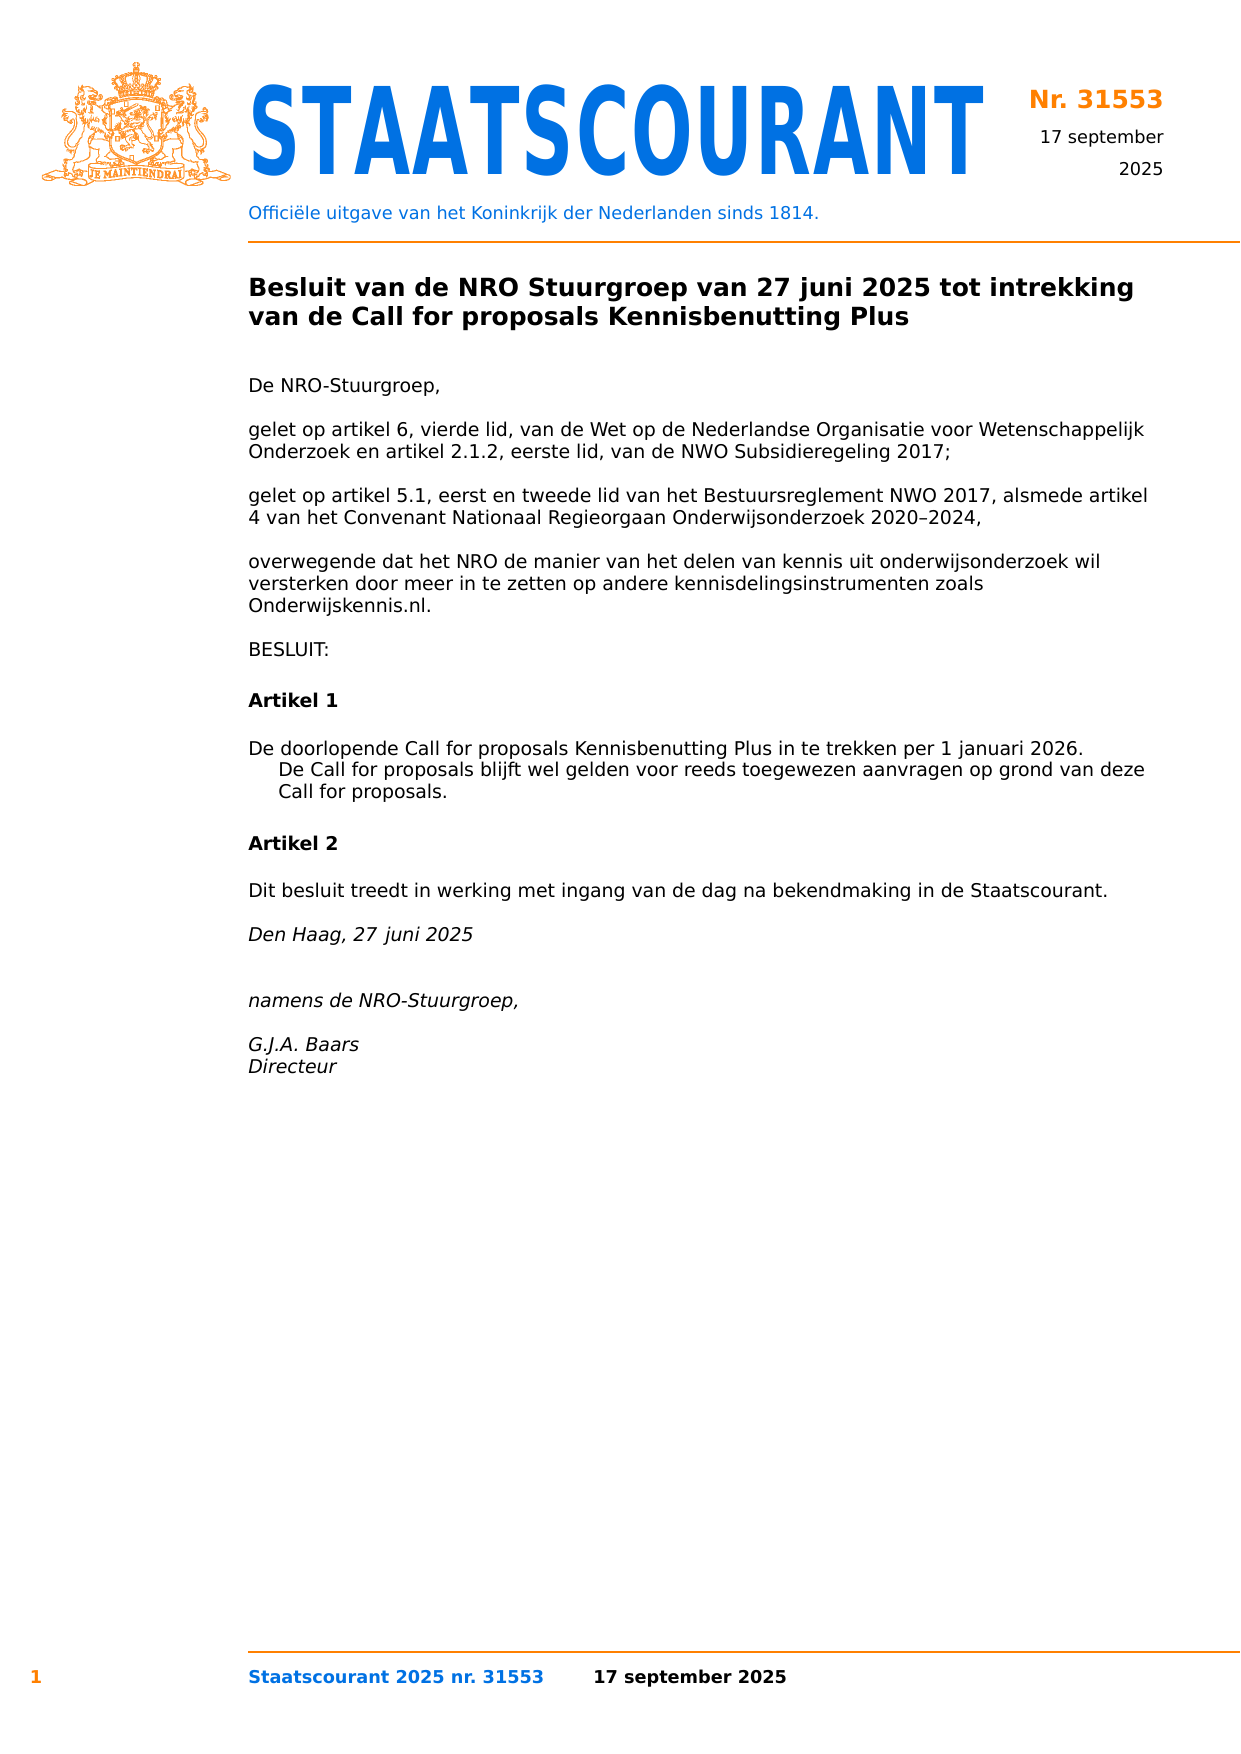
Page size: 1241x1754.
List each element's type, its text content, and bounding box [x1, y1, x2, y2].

table_header STAATSCOURANT [248, 62, 998, 203]
text De Call for proposals blijft wel gelden voor reeds toegewezen aanvragen op grond van deze Call for proposals. [278, 759, 1163, 803]
table_header [25, 62, 248, 241]
table_cell Officiële uitgave van het Koninkrijk der Nederlanden sinds 1814. [248, 203, 1240, 241]
text Dit besluit treedt in werking met ingang van de dag na bekendmaking in de Staatscourant. [248, 880, 1163, 902]
text gelet op artikel 5.1, eerst en tweede lid van het Bestuursreglement NWO 2017, alsmede artikel 4 van het Convenant Nationaal Regieorgaan Onderwijsonderzoek 2020–2024, [248, 485, 1163, 529]
table_header Nr. 31553 [998, 62, 1240, 121]
text BESLUIT: [248, 638, 1163, 660]
text namens de NRO-Stuurgroep, G.J.A. Baars Directeur [248, 968, 1163, 1078]
text overwegende dat het NRO de manier van het delen van kennis uit onderwijsonderzoek wil versterken door meer in te zetten op andere kennisdelingsinstrumenten zoals Onderwijskennis.nl. [248, 551, 1163, 617]
picture [41, 62, 231, 186]
subtitle Artikel 1 [248, 690, 1163, 712]
text De doorlopende Call for proposals Kennisbenutting Plus in te trekken per 1 januari 2026. [248, 737, 1163, 759]
subtitle Artikel 2 [248, 833, 1163, 855]
subtitle Besluit van de NRO Stuurgroep van 27 juni 2025 tot intrekking van de Call for proposals Kennisbenutting Plus [248, 273, 1163, 331]
text Den Haag, 27 juni 2025 [248, 924, 1163, 946]
table_cell 2025 [998, 153, 1240, 203]
text gelet op artikel 6, vierde lid, van de Wet op de Nederlandse Organisatie voor Wetenschappelijk Onderzoek en artikel 2.1.2, eerste lid, van de NWO Subsidieregeling 2017; [248, 419, 1163, 463]
text De NRO-Stuurgroep, [248, 375, 1163, 397]
table_cell 17 september [998, 121, 1240, 153]
